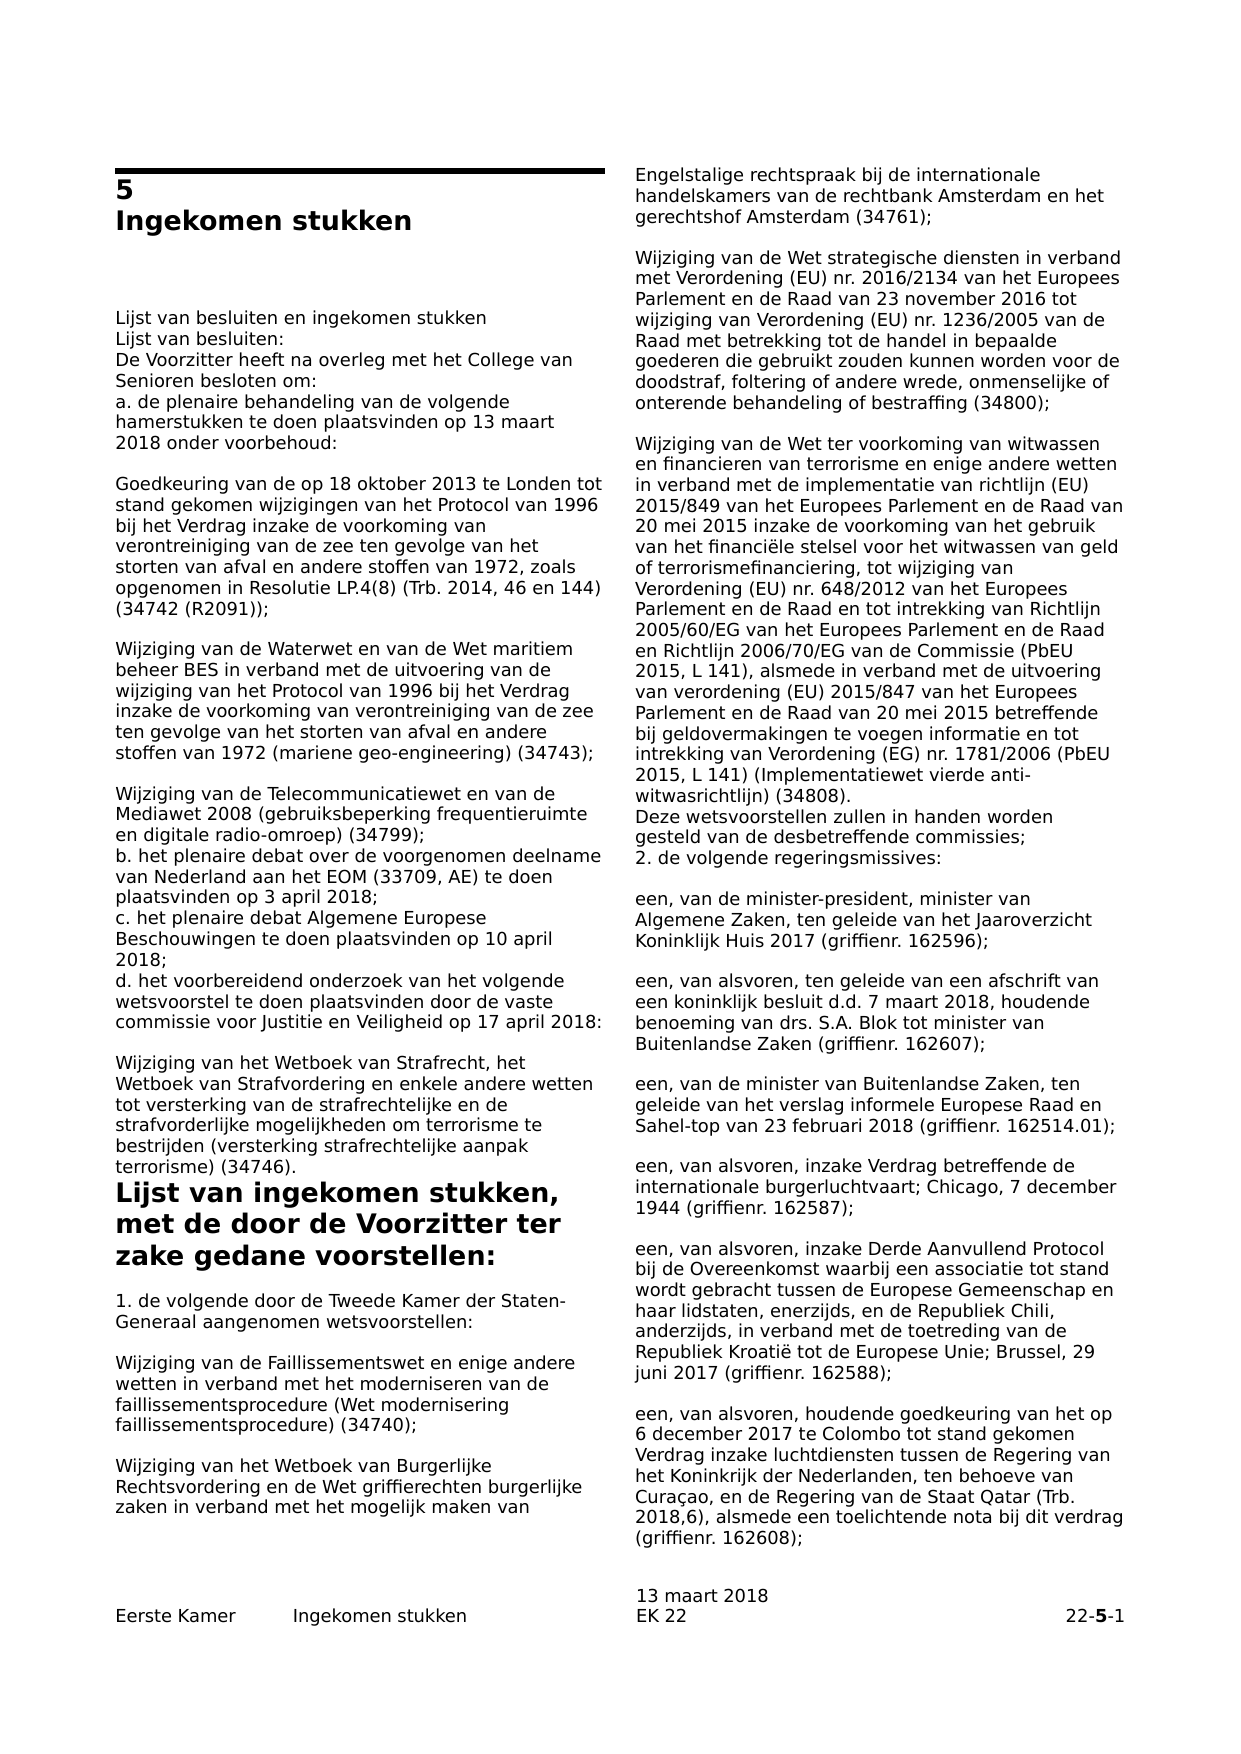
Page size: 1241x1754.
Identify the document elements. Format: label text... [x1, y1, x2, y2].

text een, van alsvoren, inzake Verdrag betreffende de internationale burgerluchtvaart; Chicago, 7 december 1944 (griffienr. 162587); [635, 1156, 1125, 1218]
text Wijziging van de Faillissementswet en enige andere wetten in verband met het moderniseren van de faillissementsprocedure (Wet modernisering faillissementsprocedure) (34740); [115, 1353, 605, 1436]
text een, van alsvoren, houdende goedkeuring van het op 6 december 2017 te Colombo tot stand gekomen Verdrag inzake luchtdiensten tussen de Regering van het Koninkrijk der Nederlanden, ten behoeve van Curaçao, en de Regering van de Staat Qatar (Trb. 2018,6), alsmede een toelichtende nota bij dit verdrag (griffienr. 162608); [635, 1403, 1125, 1549]
text De Voorzitter heeft na overleg met het College van Senioren besloten om: [115, 350, 605, 391]
text Engelstalige rechtspraak bij de internationale handelskamers van de rechtbank Amsterdam en het gerechtshof Amsterdam (34761); [635, 165, 1125, 227]
text een, van alsvoren, ten geleide van een afschrift van een koninklijk besluit d.d. 7 maart 2018, houdende benoeming van drs. S.A. Blok tot minister van Buitenlandse Zaken (griffienr. 162607); [635, 971, 1125, 1054]
text b. het plenaire debat over de voorgenomen deelname van Nederland aan het EOM (33709, AE) te doen plaatsvinden op 3 april 2018; [115, 846, 605, 908]
text Lijst van besluiten: [115, 329, 605, 350]
text a. de plenaire behandeling van de volgende hamerstukken te doen plaatsvinden op 13 maart 2018 onder voorbehoud: [115, 391, 605, 454]
text Deze wetsvoorstellen zullen in handen worden gesteld van de desbetreffende commissies; [635, 806, 1125, 848]
text 2. de volgende regeringsmissives: [635, 848, 1125, 869]
text Lijst van besluiten en ingekomen stukken [115, 308, 605, 329]
text Wijziging van de Waterwet en van de Wet maritiem beheer BES in verband met de uitvoering van de wijziging van het Protocol van 1996 bij het Verdrag inzake de voorkoming van verontreiniging van de zee ten gevolge van het storten van afval en andere stoffen van 1972 (mariene geo-engineering) (34743); [115, 639, 605, 763]
title 5 Ingekomen stukken [115, 174, 605, 237]
text een, van alsvoren, inzake Derde Aanvullend Protocol bij de Overeenkomst waarbij een associatie tot stand wordt gebracht tussen de Europese Gemeenschap en haar lidstaten, enerzijds, en de Republiek Chili, anderzijds, in verband met de toetreding van de Republiek Kroatië tot de Europese Unie; Brussel, 29 juni 2017 (griffienr. 162588); [635, 1238, 1125, 1383]
text Wijziging van de Wet ter voorkoming van witwassen en financieren van terrorisme en enige andere wetten in verband met de implementatie van richtlijn (EU) 2015/849 van het Europees Parlement en de Raad van 20 mei 2015 inzake de voorkoming van het gebruik van het financiële stelsel voor het witwassen van geld of terrorismefinanciering, tot wijziging van Verordening (EU) nr. 648/2012 van het Europees Parlement en de Raad en tot intrekking van Richtlijn 2005/60/EG van het Europees Parlement en de Raad en Richtlijn 2006/70/EG van de Commissie (PbEU 2015, L 141), alsmede in verband met de uitvoering van verordening (EU) 2015/847 van het Europees Parlement en de Raad van 20 mei 2015 betreffende bij geldovermakingen te voegen informatie en tot intrekking van Verordening (EG) nr. 1781/2006 (PbEU 2015, L 141) (Implementatiewet vierde anti-witwasrichtlijn) (34808). [635, 433, 1125, 806]
text Wijziging van de Wet strategische diensten in verband met Verordening (EU) nr. 2016/2134 van het Europees Parlement en de Raad van 23 november 2016 tot wijziging van Verordening (EU) nr. 1236/2005 van de Raad met betrekking tot de handel in bepaalde goederen die gebruikt zouden kunnen worden voor de doodstraf, foltering of andere wrede, onmenselijke of onterende behandeling of bestraffing (34800); [635, 247, 1125, 413]
text Wijziging van de Telecommunicatiewet en van de Mediawet 2008 (gebruiksbeperking frequentieruimte en digitale radio-omroep) (34799); [115, 783, 605, 846]
text Wijziging van het Wetboek van Burgerlijke Rechtsvordering en de Wet griffierechten burgerlijke zaken in verband met het mogelijk maken van [115, 1456, 605, 1518]
text c. het plenaire debat Algemene Europese Beschouwingen te doen plaatsvinden op 10 april 2018; [115, 908, 605, 971]
text Goedkeuring van de op 18 oktober 2013 te Londen tot stand gekomen wijzigingen van het Protocol van 1996 bij het Verdrag inzake de voorkoming van verontreiniging van de zee ten gevolge van het storten van afval en andere stoffen van 1972, zoals opgenomen in Resolutie LP.4(8) (Trb. 2014, 46 en 144) (34742 (R2091)); [115, 474, 605, 619]
text Wijziging van het Wetboek van Strafrecht, het Wetboek van Strafvordering en enkele andere wetten tot versterking van de strafrechtelijke en de strafvorderlijke mogelijkheden om terrorisme te bestrijden (versterking strafrechtelijke aanpak terrorisme) (34746). [115, 1053, 605, 1177]
text een, van de minister-president, minister van Algemene Zaken, ten geleide van het Jaaroverzicht Koninklijk Huis 2017 (griffienr. 162596); [635, 889, 1125, 951]
text een, van de minister van Buitenlandse Zaken, ten geleide van het verslag informele Europese Raad en Sahel-top van 23 februari 2018 (griffienr. 162514.01); [635, 1074, 1125, 1136]
text d. het voorbereidend onderzoek van het volgende wetsvoorstel te doen plaatsvinden door de vaste commissie voor Justitie en Veiligheid op 17 april 2018: [115, 971, 605, 1033]
title Lijst van ingekomen stukken, met de door de Voorzitter ter zake gedane voorstellen: [115, 1177, 605, 1271]
text 1. de volgende door de Tweede Kamer der Staten-Generaal aangenomen wetsvoorstellen: [115, 1291, 605, 1333]
